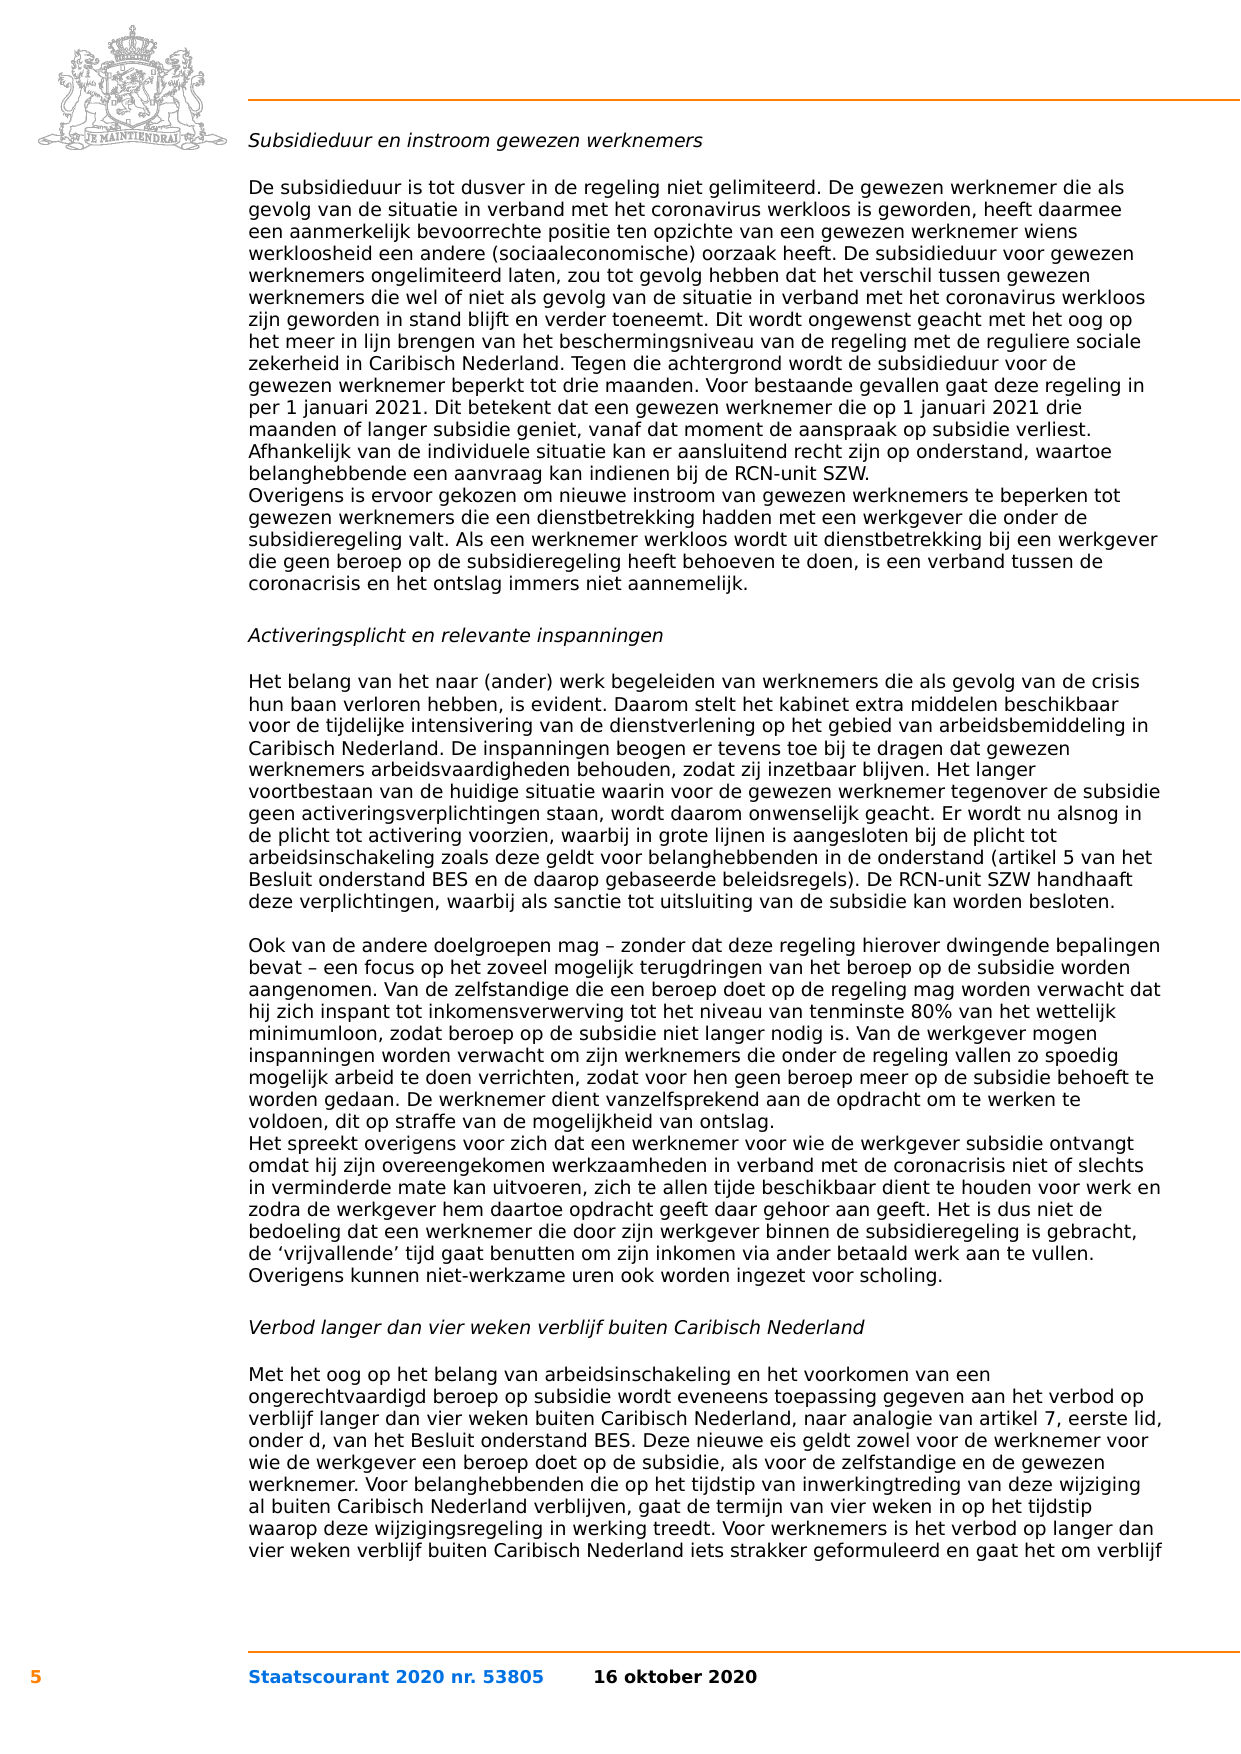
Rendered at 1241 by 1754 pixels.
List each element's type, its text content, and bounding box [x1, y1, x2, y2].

picture [38, 25, 227, 150]
subtitle Subsidieduur en instroom gewezen werknemers [248, 130, 1163, 152]
text Het belang van het naar (ander) werk begeleiden van werknemers die als gevolg van de crisis hun baan verloren hebben, is evident. Daarom stelt het kabinet extra middelen beschikbaar voor de tijdelijke intensivering van de dienstverlening op het gebied van arbeidsbemiddeling in Caribisch Nederland. De inspanningen beogen er tevens toe bij te dragen dat gewezen werknemers arbeidsvaardigheden behouden, zodat zij inzetbaar blijven. Het langer voortbestaan van de huidige situatie waarin voor de gewezen werknemer tegenover de subsidie geen activeringsverplichtingen staan, wordt daarom onwenselijk geacht. Er wordt nu alsnog in de plicht tot activering voorzien, waarbij in grote lijnen is aangesloten bij de plicht tot arbeidsinschakeling zoals deze geldt voor belanghebbenden in de onderstand (artikel 5 van het Besluit onderstand BES en de daarop gebaseerde beleidsregels). De RCN-unit SZW handhaaft deze verplichtingen, waarbij als sanctie tot uitsluiting van de subsidie kan worden besloten. [248, 671, 1163, 913]
subtitle Activeringsplicht en relevante inspanningen [248, 624, 1163, 646]
text Met het oog op het belang van arbeidsinschakeling en het voorkomen van een ongerechtvaardigd beroep op subsidie wordt eveneens toepassing gegeven aan het verbod op verblijf langer dan vier weken buiten Caribisch Nederland, naar analogie van artikel 7, eerste lid, onder d, van het Besluit onderstand BES. Deze nieuwe eis geldt zowel voor de werknemer voor wie de werkgever een beroep doet op de subsidie, als voor de zelfstandige en de gewezen werknemer. Voor belanghebbenden die op het tijdstip van inwerkingtreding van deze wijziging al buiten Caribisch Nederland verblijven, gaat de termijn van vier weken in op het tijdstip waarop deze wijzigingsregeling in werking treedt. Voor werknemers is het verbod op langer dan vier weken verblijf buiten Caribisch Nederland iets strakker geformuleerd en gaat het om verblijf [248, 1364, 1163, 1562]
text Ook van de andere doelgroepen mag – zonder dat deze regeling hierover dwingende bepalingen bevat – een focus op het zoveel mogelijk terugdringen van het beroep op de subsidie worden aangenomen. Van de zelfstandige die een beroep doet op de regeling mag worden verwacht dat hij zich inspant tot inkomensverwerving tot het niveau van tenminste 80% van het wettelijk minimumloon, zodat beroep op de subsidie niet langer nodig is. Van de werkgever mogen inspanningen worden verwacht om zijn werknemers die onder de regeling vallen zo spoedig mogelijk arbeid te doen verrichten, zodat voor hen geen beroep meer op de subsidie behoeft te worden gedaan. De werknemer dient vanzelfsprekend aan de opdracht om te werken te voldoen, dit op straffe van de mogelijkheid van ontslag. [248, 935, 1163, 1133]
text De subsidieduur is tot dusver in de regeling niet gelimiteerd. De gewezen werknemer die als gevolg van de situatie in verband met het coronavirus werkloos is geworden, heeft daarmee een aanmerkelijk bevoorrechte positie ten opzichte van een gewezen werknemer wiens werkloosheid een andere (sociaaleconomische) oorzaak heeft. De subsidieduur voor gewezen werknemers ongelimiteerd laten, zou tot gevolg hebben dat het verschil tussen gewezen werknemers die wel of niet als gevolg van de situatie in verband met het coronavirus werkloos zijn geworden in stand blijft en verder toeneemt. Dit wordt ongewenst geacht met het oog op het meer in lijn brengen van het beschermingsniveau van de regeling met de reguliere sociale zekerheid in Caribisch Nederland. Tegen die achtergrond wordt de subsidieduur voor de gewezen werknemer beperkt tot drie maanden. Voor bestaande gevallen gaat deze regeling in per 1 januari 2021. Dit betekent dat een gewezen werknemer die op 1 januari 2021 drie maanden of langer subsidie geniet, vanaf dat moment de aanspraak op subsidie verliest. Afhankelijk van de individuele situatie kan er aansluitend recht zijn op onderstand, waartoe belanghebbende een aanvraag kan indienen bij de RCN-unit SZW. [248, 177, 1163, 484]
text Overigens is ervoor gekozen om nieuwe instroom van gewezen werknemers te beperken tot gewezen werknemers die een dienstbetrekking hadden met een werkgever die onder de subsidieregeling valt. Als een werknemer werkloos wordt uit dienstbetrekking bij een werkgever die geen beroep op de subsidieregeling heeft behoeven te doen, is een verband tussen de coronacrisis en het ontslag immers niet aannemelijk. [248, 484, 1163, 594]
subtitle Verbod langer dan vier weken verblijf buiten Caribisch Nederland [248, 1317, 1163, 1339]
text Het spreekt overigens voor zich dat een werknemer voor wie de werkgever subsidie ontvangt omdat hij zijn overeengekomen werkzaamheden in verband met de coronacrisis niet of slechts in verminderde mate kan uitvoeren, zich te allen tijde beschikbaar dient te houden voor werk en zodra de werkgever hem daartoe opdracht geeft daar gehoor aan geeft. Het is dus niet de bedoeling dat een werknemer die door zijn werkgever binnen de subsidieregeling is gebracht, de ‘vrijvallende’ tijd gaat benutten om zijn inkomen via ander betaald werk aan te vullen. Overigens kunnen niet-werkzame uren ook worden ingezet voor scholing. [248, 1133, 1163, 1287]
